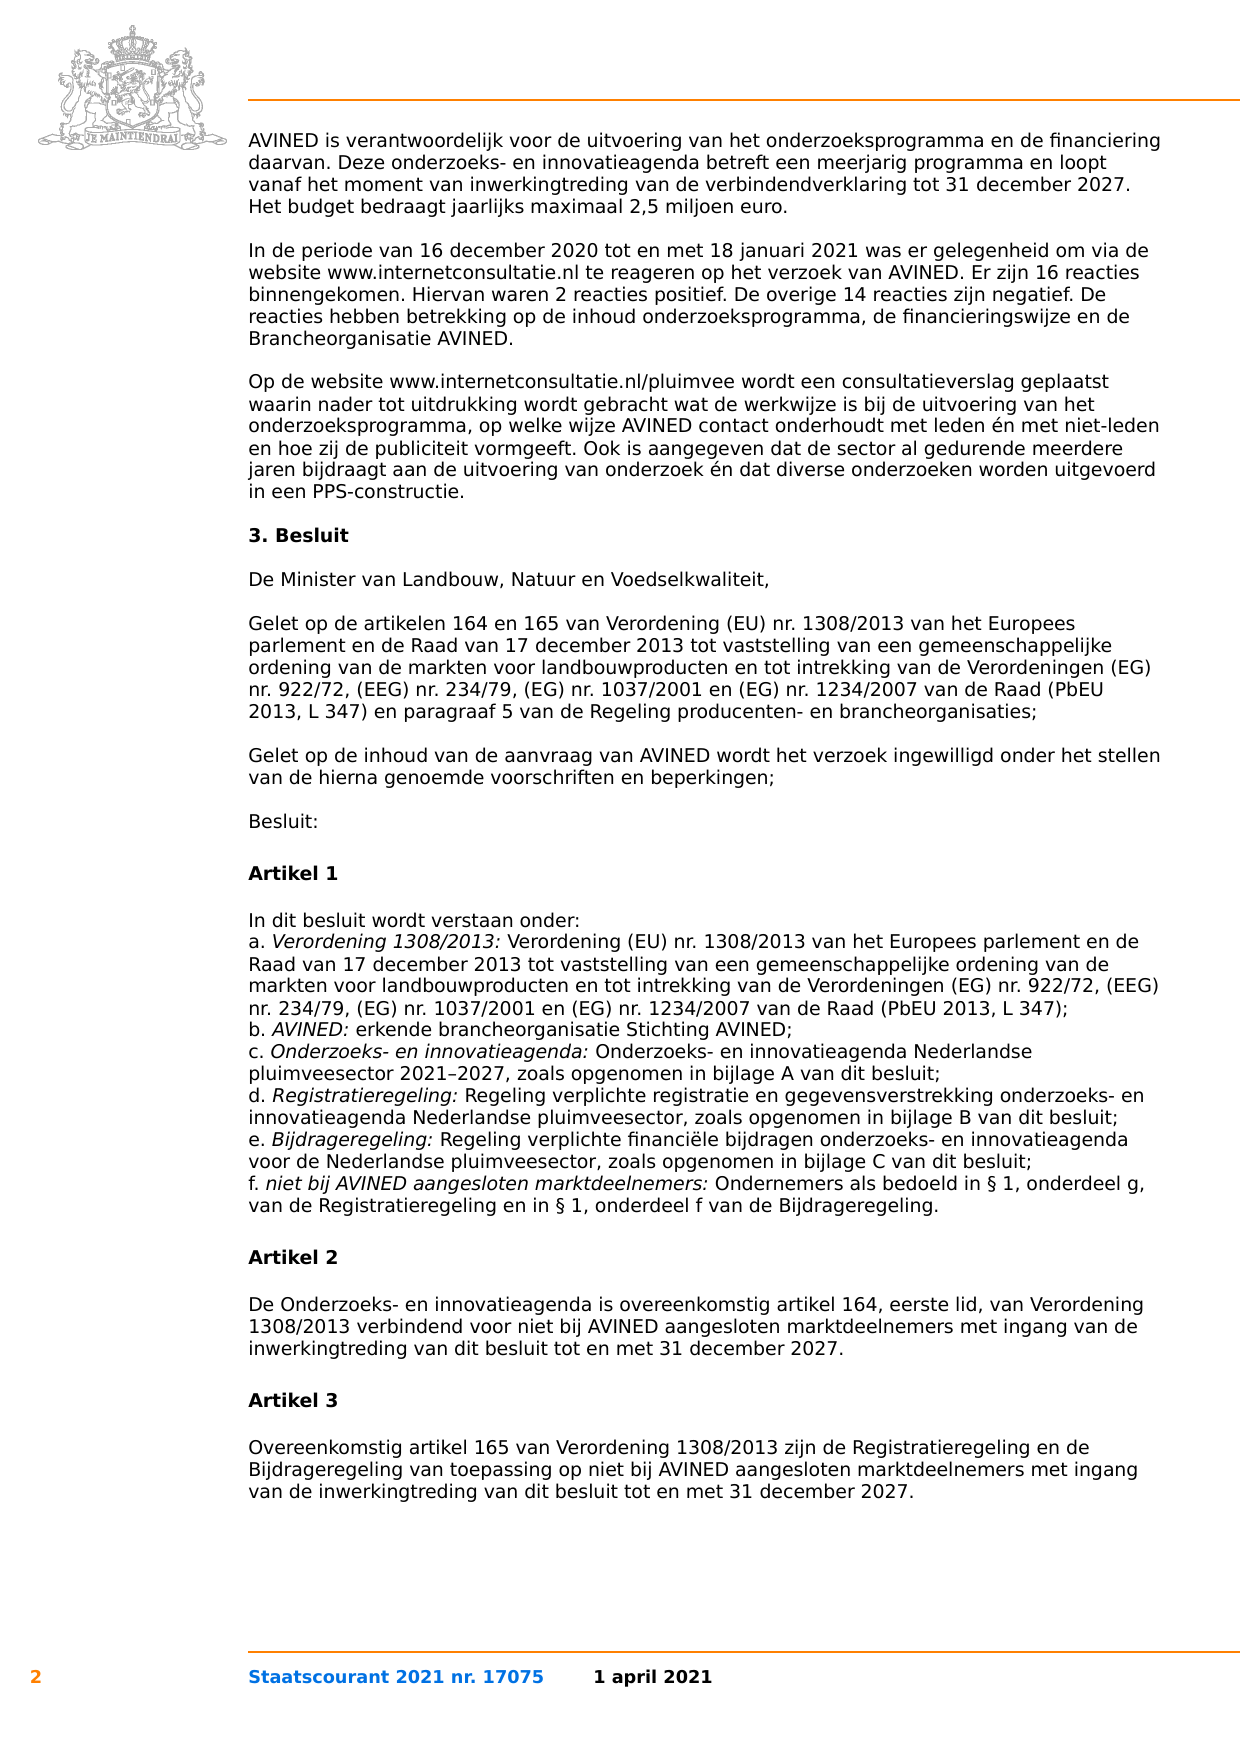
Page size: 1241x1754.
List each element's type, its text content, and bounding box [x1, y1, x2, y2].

text Overeenkomstig artikel 165 van Verordening 1308/2013 zijn de Registratieregeling en de Bijdrageregeling van toepassing op niet bij AVINED aangesloten marktdeelnemers met ingang van de inwerkingtreding van dit besluit tot en met 31 december 2027. [248, 1437, 1163, 1503]
text Gelet op de artikelen 164 en 165 van Verordening (EU) nr. 1308/2013 van het Europees parlement en de Raad van 17 december 2013 tot vaststelling van een gemeenschappelijke ordening van de markten voor landbouwproducten en tot intrekking van de Verordeningen (EG) nr. 922/72, (EEG) nr. 234/79, (EG) nr. 1037/2001 en (EG) nr. 1234/2007 van de Raad (PbEU 2013, L 347) en paragraaf 5 van de Regeling producenten- en brancheorganisaties; [248, 613, 1163, 723]
text d. Registratieregeling: Regeling verplichte registratie en gegevensverstrekking onderzoeks- en innovatieagenda Nederlandse pluimveesector, zoals opgenomen in bijlage B van dit besluit; [248, 1085, 1163, 1129]
picture [38, 25, 227, 150]
subtitle Artikel 2 [248, 1247, 1163, 1269]
text c. Onderzoeks- en innovatieagenda: Onderzoeks- en innovatieagenda Nederlandse pluimveesector 2021–2027, zoals opgenomen in bijlage A van dit besluit; [248, 1041, 1163, 1085]
text De Onderzoeks- en innovatieagenda is overeenkomstig artikel 164, eerste lid, van Verordening 1308/2013 verbindend voor niet bij AVINED aangesloten marktdeelnemers met ingang van de inwerkingtreding van dit besluit tot en met 31 december 2027. [248, 1294, 1163, 1360]
text De Minister van Landbouw, Natuur en Voedselkwaliteit, [248, 569, 1163, 591]
text Gelet op de inhoud van de aanvraag van AVINED wordt het verzoek ingewilligd onder het stellen van de hierna genoemde voorschriften en beperkingen; [248, 745, 1163, 789]
subtitle 3. Besluit [248, 525, 1163, 547]
text Besluit: [248, 811, 1163, 832]
text Op de website www.internetconsultatie.nl/pluimvee wordt een consultatieverslag geplaatst waarin nader tot uitdrukking wordt gebracht wat de werkwijze is bij de uitvoering van het onderzoeksprogramma, op welke wijze AVINED contact onderhoudt met leden én met niet-leden en hoe zij de publiciteit vormgeeft. Ook is aangegeven dat de sector al gedurende meerdere jaren bijdraagt aan de uitvoering van onderzoek én dat diverse onderzoeken worden uitgevoerd in een PPS-constructie. [248, 371, 1163, 503]
subtitle Artikel 3 [248, 1390, 1163, 1412]
text In de periode van 16 december 2020 tot en met 18 januari 2021 was er gelegenheid om via de website www.internetconsultatie.nl te reageren op het verzoek van AVINED. Er zijn 16 reacties binnengekomen. Hiervan waren 2 reacties positief. De overige 14 reacties zijn negatief. De reacties hebben betrekking op de inhoud onderzoeksprogramma, de financieringswijze en de Brancheorganisatie AVINED. [248, 240, 1163, 349]
subtitle Artikel 1 [248, 862, 1163, 884]
text e. Bijdrageregeling: Regeling verplichte financiële bijdragen onderzoeks- en innovatieagenda voor de Nederlandse pluimveesector, zoals opgenomen in bijlage C van dit besluit; [248, 1129, 1163, 1173]
text AVINED is verantwoordelijk voor de uitvoering van het onderzoeksprogramma en de financiering daarvan. Deze onderzoeks- en innovatieagenda betreft een meerjarig programma en loopt vanaf het moment van inwerkingtreding van de verbindendverklaring tot 31 december 2027. Het budget bedraagt jaarlijks maximaal 2,5 miljoen euro. [248, 130, 1163, 218]
text In dit besluit wordt verstaan onder: [248, 909, 1163, 931]
text a. Verordening 1308/2013: Verordening (EU) nr. 1308/2013 van het Europees parlement en de Raad van 17 december 2013 tot vaststelling van een gemeenschappelijke ordening van de markten voor landbouwproducten en tot intrekking van de Verordeningen (EG) nr. 922/72, (EEG) nr. 234/79, (EG) nr. 1037/2001 en (EG) nr. 1234/2007 van de Raad (PbEU 2013, L 347); [248, 931, 1163, 1019]
text f. niet bij AVINED aangesloten marktdeelnemers: Ondernemers als bedoeld in § 1, onderdeel g, van de Registratieregeling en in § 1, onderdeel f van de Bijdrageregeling. [248, 1173, 1163, 1217]
text b. AVINED: erkende brancheorganisatie Stichting AVINED; [248, 1019, 1163, 1041]
